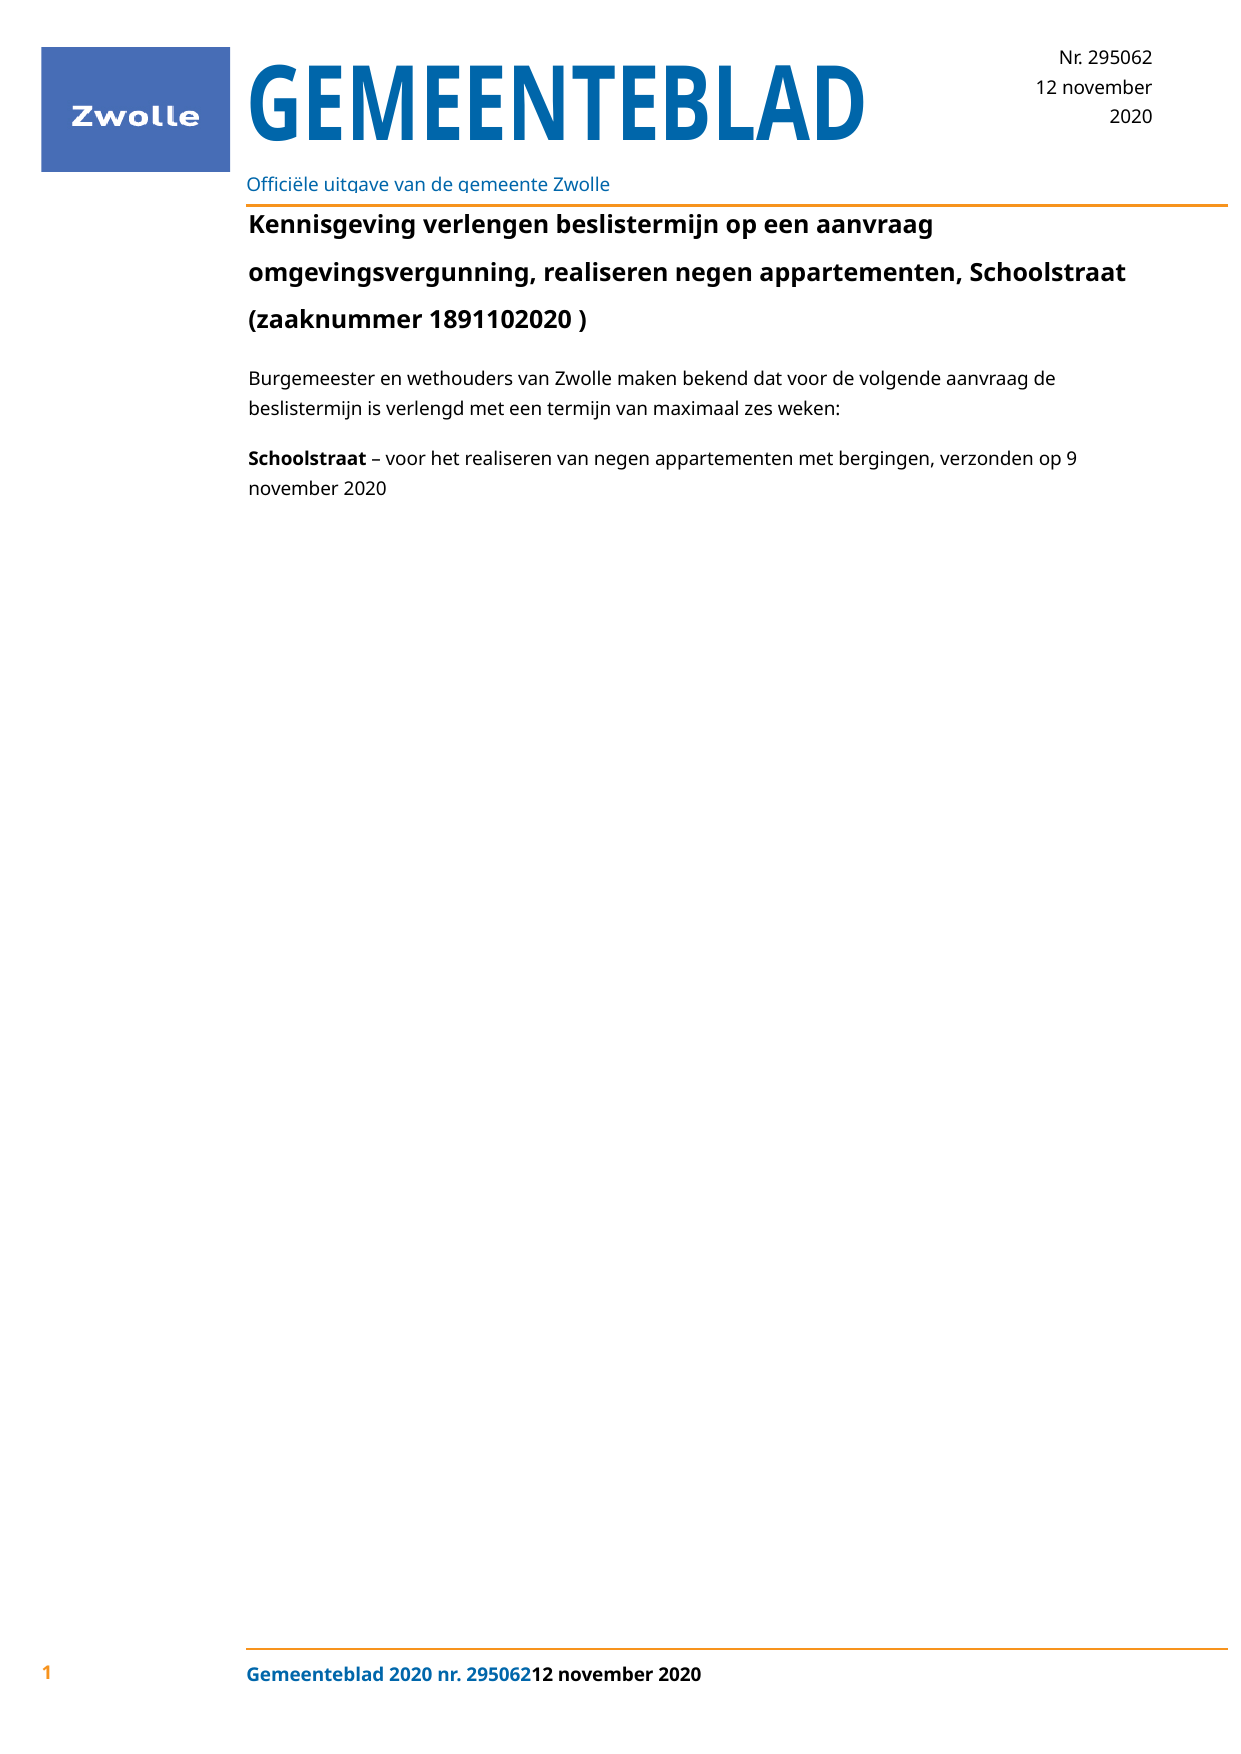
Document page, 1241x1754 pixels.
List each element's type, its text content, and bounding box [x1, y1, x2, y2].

picture [41, 47, 231, 172]
text Kennisgeving verlengen beslistermijn op een aanvraag omgevingsvergunning, realiseren negen appartementen, Schoolstraat (zaaknummer 1891102020 ) [248, 207, 1152, 336]
text Schoolstraat – voor het realiseren van negen appartementen met bergingen, verzonden op 9 november 2020 [248, 446, 1152, 501]
text Burgemeester en wethouders van Zwolle maken bekend dat voor de volgende aanvraag de beslistermijn is verlengd met een termijn van maximaal zes weken: [248, 366, 1152, 421]
